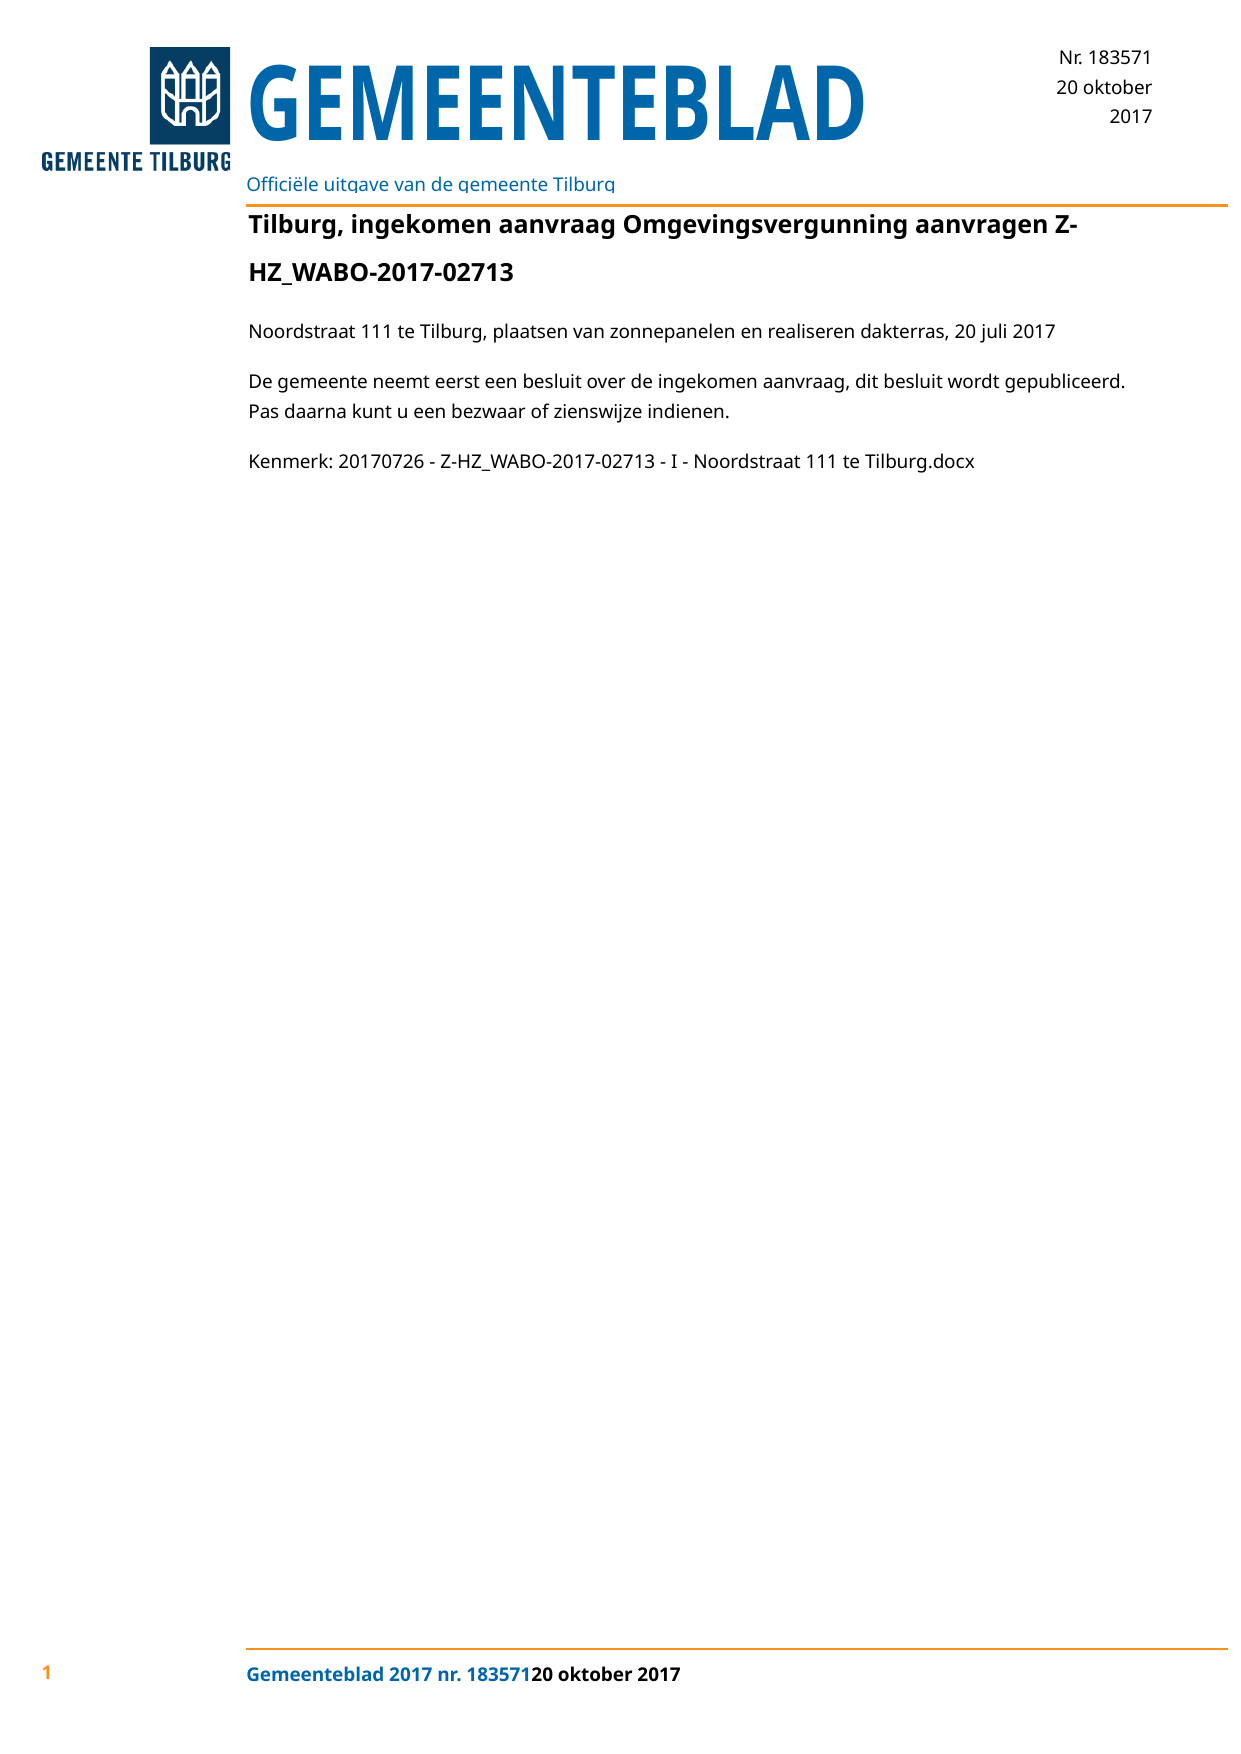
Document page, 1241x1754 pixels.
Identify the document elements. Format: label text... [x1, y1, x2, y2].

picture [41, 47, 231, 172]
text Kenmerk: 20170726 - Z-HZ_WABO-2017-02713 - I - Noordstraat 111 te Tilburg.docx [248, 448, 1152, 474]
text De gemeente neemt eerst een besluit over de ingekomen aanvraag, dit besluit wordt gepubliceerd. Pas daarna kunt u een bezwaar of zienswijze indienen. [248, 368, 1152, 424]
text Noordstraat 111 te Tilburg, plaatsen van zonnepanelen en realiseren dakterras, 20 juli 2017 [248, 318, 1152, 344]
text Tilburg, ingekomen aanvraag Omgevingsvergunning aanvragen Z-HZ_WABO-2017-02713 [248, 207, 1152, 288]
